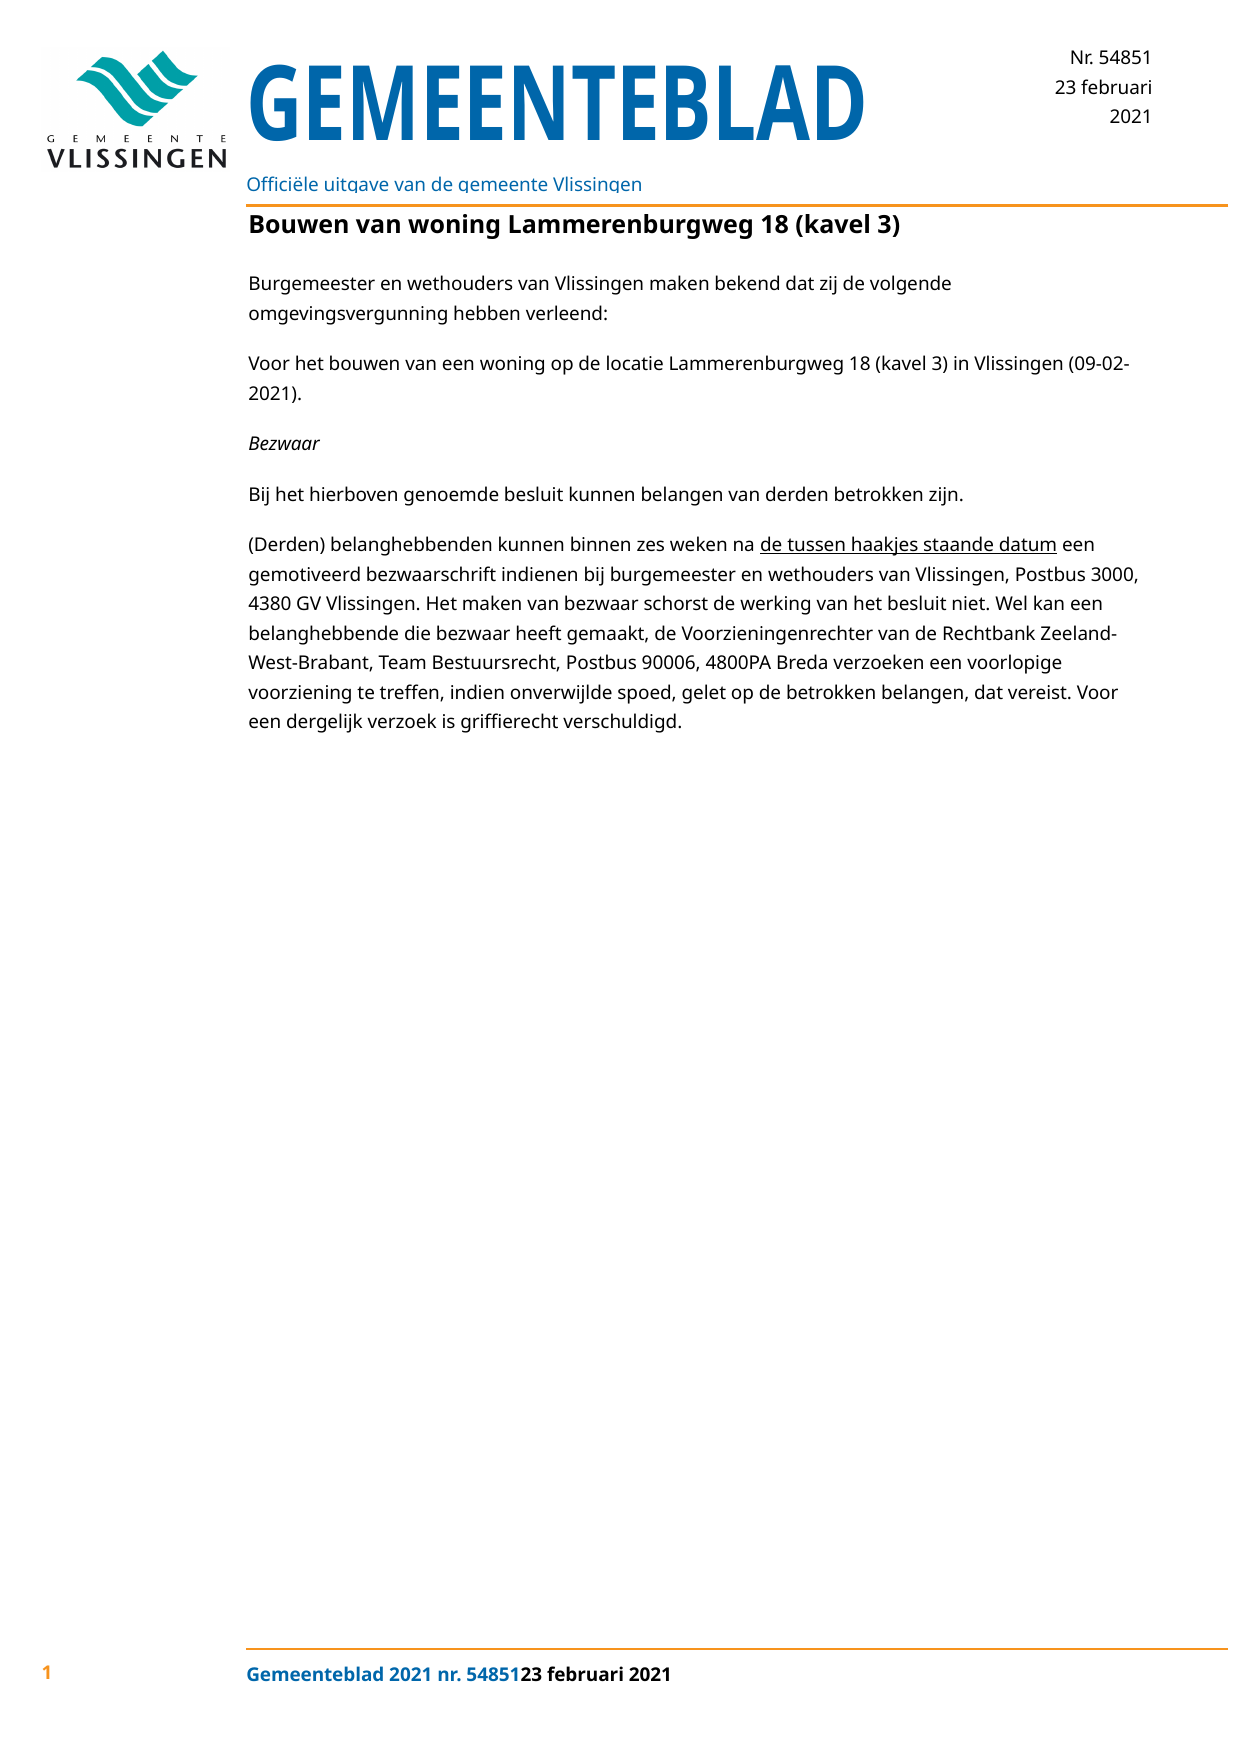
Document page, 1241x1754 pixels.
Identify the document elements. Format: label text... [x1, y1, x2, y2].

text (Derden) belanghebbenden kunnen binnen zes weken na de tussen haakjes staande datum een gemotiveerd bezwaarschrift indienen bij burgemeester en wethouders van Vlissingen, Postbus 3000, 4380 GV Vlissingen. Het maken van bezwaar schorst de werking van het besluit niet. Wel kan een belanghebbende die bezwaar heeft gemaakt, de Voorzieningenrechter van de Rechtbank Zeeland-West-Brabant, Team Bestuursrecht, Postbus 90006, 4800PA Breda verzoeken een voorlopige voorziening te treffen, indien onverwijlde spoed, gelet op de betrokken belangen, dat vereist. Voor een dergelijk verzoek is griffierecht verschuldigd. [248, 531, 1152, 734]
text Bij het hierboven genoemde besluit kunnen belangen van derden betrokken zijn. [248, 481, 1152, 506]
text Bezwaar [248, 430, 1152, 456]
text Bouwen van woning Lammerenburgweg 18 (kavel 3) [248, 207, 1152, 241]
picture [41, 47, 231, 172]
text Voor het bouwen van een woning op de locatie Lammerenburgweg 18 (kavel 3) in Vlissingen (09-02-2021). [248, 350, 1152, 406]
text Burgemeester en wethouders van Vlissingen maken bekend dat zij de volgende omgevingsvergunning hebben verleend: [248, 270, 1152, 326]
